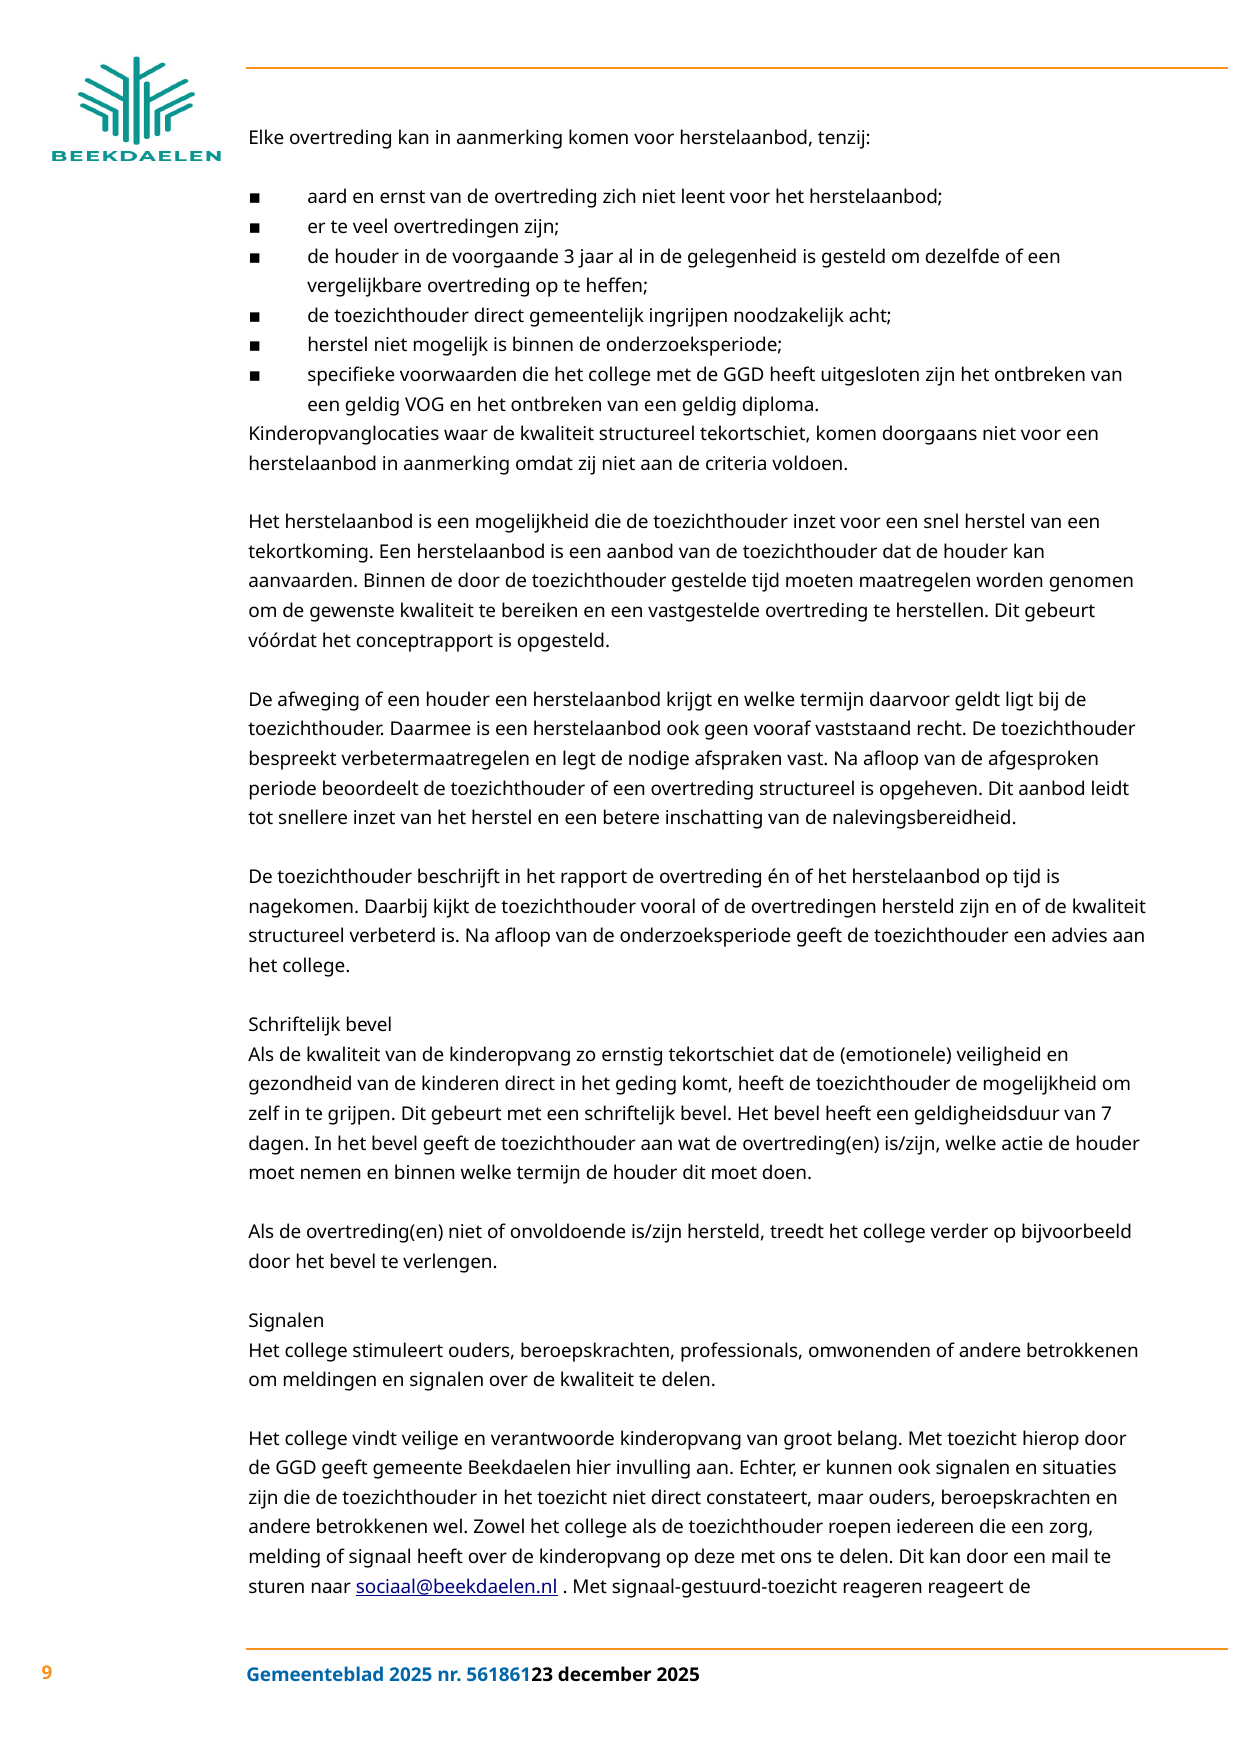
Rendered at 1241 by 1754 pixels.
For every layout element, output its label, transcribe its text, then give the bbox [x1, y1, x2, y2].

text Het college vindt veilige en verantwoorde kinderopvang van groot belang. Met toezicht hierop door de GGD geeft gemeente Beekdaelen hier invulling aan. Echter, er kunnen ook signalen en situaties zijn die de toezichthouder in het toezicht niet direct constateert, maar ouders, beroepskrachten en andere betrokkenen wel. Zowel het college als de toezichthouder roepen iedereen die een zorg, melding of signaal heeft over de kinderopvang op deze met ons te delen. Dit kan door een mail te sturen naar sociaal@beekdaelen.nl . Met signaal-gestuurd-toezicht reageren reageert de [248, 1425, 1152, 1599]
text Als de kwaliteit van de kinderopvang zo ernstig tekortschiet dat de (emotionele) veiligheid en gezondheid van de kinderen direct in het geding komt, heeft de toezichthouder de mogelijkheid om zelf in te grijpen. Dit gebeurt met een schriftelijk bevel. Het bevel heeft een geldigheidsduur van 7 dagen. In het bevel geeft de toezichthouder aan wat de overtreding(en) is/zijn, welke actie de houder moet nemen en binnen welke termijn de houder dit moet doen. [248, 1041, 1152, 1185]
text Het herstelaanbod is een mogelijkheid die de toezichthouder inzet voor een snel herstel van een tekortkoming. Een herstelaanbod is een aanbod van de toezichthouder dat de houder kan aanvaarden. Binnen de door de toezichthouder gestelde tijd moeten maatregelen worden genomen om de gewenste kwaliteit te bereiken en een vastgestelde overtreding te herstellen. Dit gebeurt vóórdat het conceptrapport is opgesteld. [248, 508, 1152, 652]
text De toezichthouder beschrijft in het rapport de overtreding én of het herstelaanbod op tijd is nagekomen. Daarbij kijkt de toezichthouder vooral of de overtredingen hersteld zijn en of de kwaliteit structureel verbeterd is. Na afloop van de onderzoeksperiode geeft de toezichthouder een advies aan het college. [248, 863, 1152, 978]
text Als de overtreding(en) niet of onvoldoende is/zijn hersteld, treedt het college verder op bijvoorbeeld door het bevel te verlengen. [248, 1218, 1152, 1274]
text Schriftelijk bevel [248, 1011, 1152, 1037]
text Signalen [248, 1307, 1152, 1333]
table_header Elke overtreding kan in aanmerking komen voor herstelaanbod, tenzij: aard en ernst van de overtreding zich niet leent voor het herstelaanbod; er te veel overtredingen zijn; de houder in de voorgaande 3 jaar al in de gelegenheid is gesteld om dezelfde of een vergelijkbare overtreding op te heffen; de toezichthouder direct gemeentelijk ingrijpen noodzakelijk acht; herstel niet mogelijk is binnen de onderzoeksperiode; specifieke voorwaarden die het college met de GGD heeft uitgesloten zijn het ontbreken van een geldig VOG en het ontbreken van een geldig diploma. Kinderopvanglocaties waar de kwaliteit structureel tekortschiet, komen doorgaans niet voor een herstelaanbod in aanmerking omdat zij niet aan de criteria voldoen. [248, 125, 1152, 476]
picture [41, 47, 231, 172]
table_header Het college stimuleert ouders, beroepskrachten, professionals, omwonenden of andere betrokkenen om meldingen en signalen over de kwaliteit te delen. [248, 1337, 1152, 1392]
text De afweging of een houder een herstelaanbod krijgt en welke termijn daarvoor geldt ligt bij de toezichthouder. Daarmee is een herstelaanbod ook geen vooraf vaststaand recht. De toezichthouder bespreekt verbetermaatregelen en legt de nodige afspraken vast. Na afloop van de afgesproken periode beoordeelt de toezichthouder of een overtreding structureel is opgeheven. Dit aanbod leidt tot snellere inzet van het herstel en een betere inschatting van de nalevingsbereidheid. [248, 686, 1152, 830]
